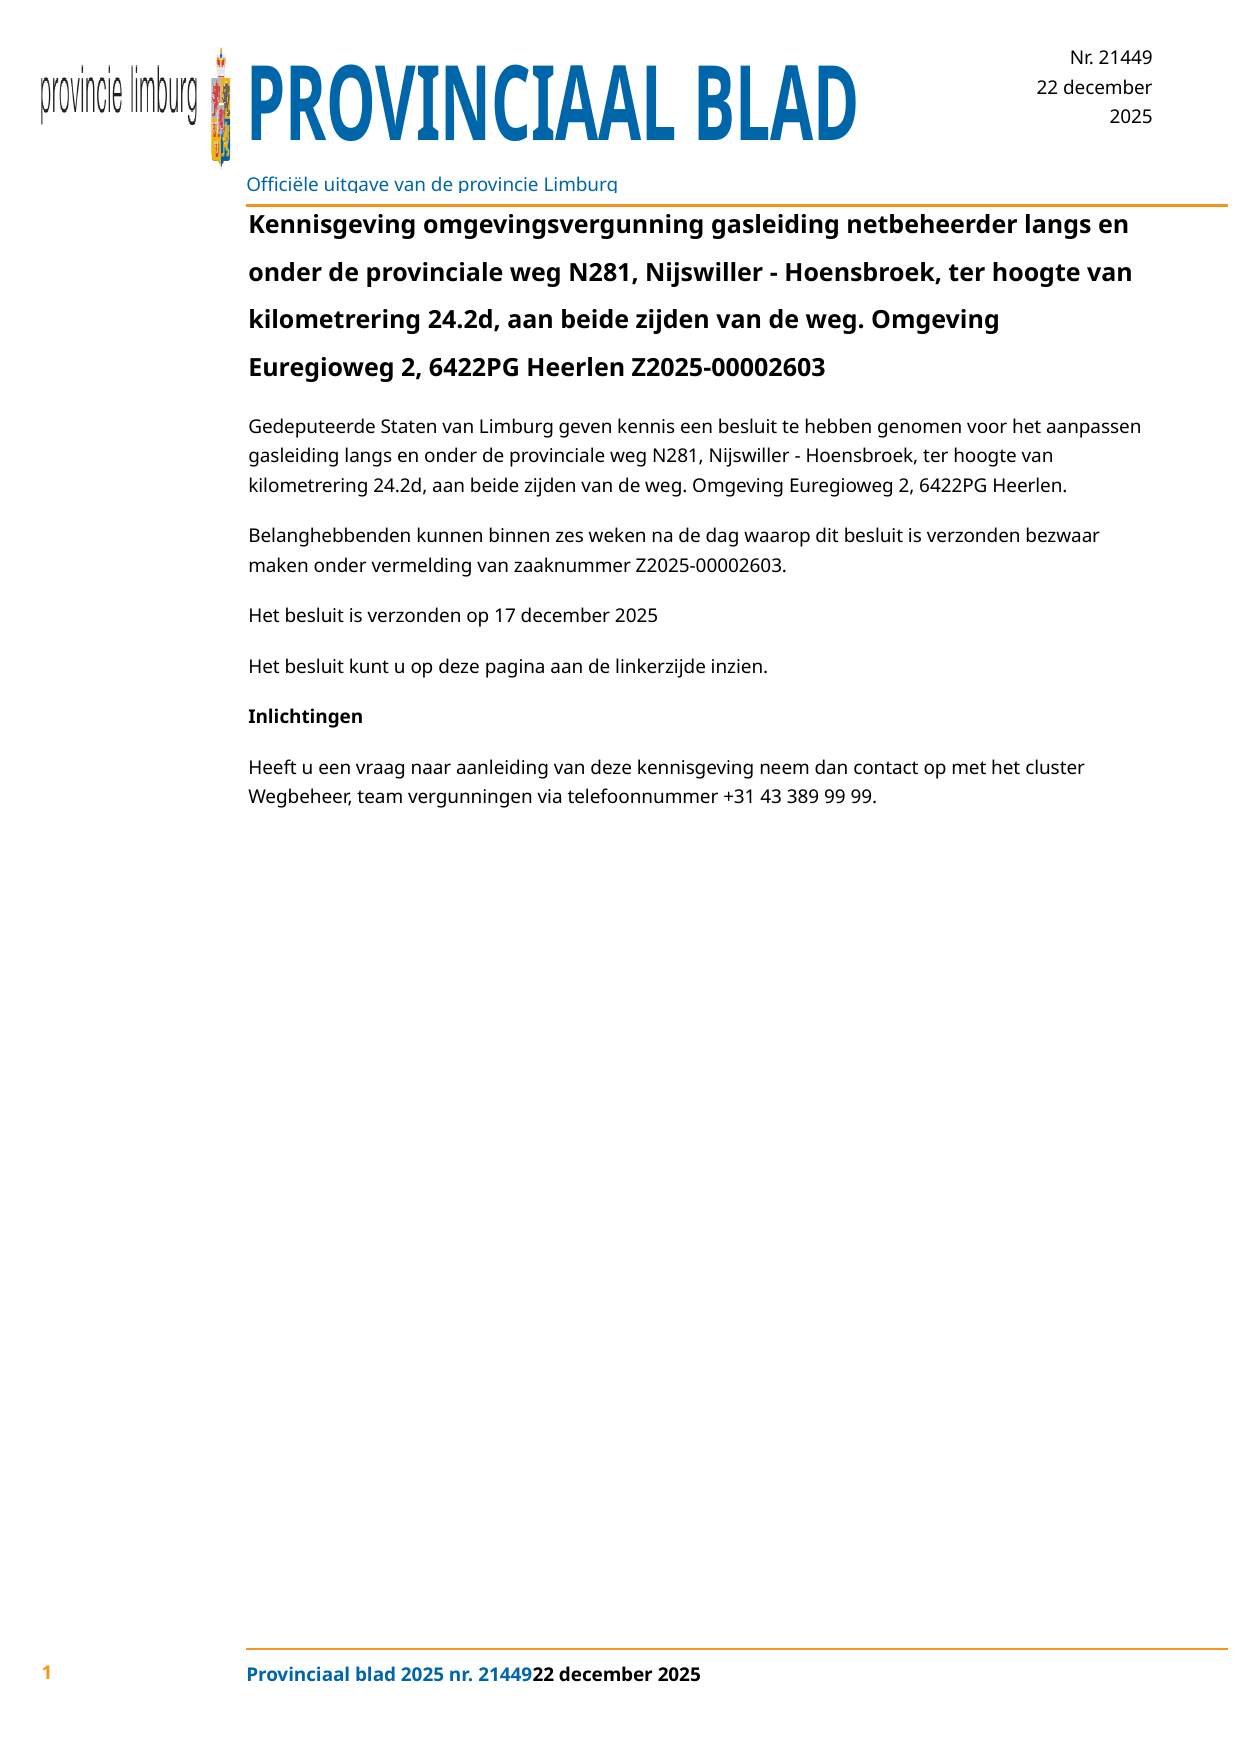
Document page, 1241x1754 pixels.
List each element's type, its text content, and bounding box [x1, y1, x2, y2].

text Het besluit is verzonden op 17 december 2025 [248, 603, 1152, 628]
picture [41, 47, 231, 172]
text Kennisgeving omgevingsvergunning gasleiding netbeheerder langs en onder de provinciale weg N281, Nijswiller - Hoensbroek, ter hoogte van kilometrering 24.2d, aan beide zijden van de weg. Omgeving Euregioweg 2, 6422PG Heerlen Z2025-00002603 [248, 207, 1152, 384]
text Het besluit kunt u op deze pagina aan de linkerzijde inzien. [248, 653, 1152, 679]
text Gedeputeerde Staten van Limburg geven kennis een besluit te hebben genomen voor het aanpassen gasleiding langs en onder de provinciale weg N281, Nijswiller - Hoensbroek, ter hoogte van kilometrering 24.2d, aan beide zijden van de weg. Omgeving Euregioweg 2, 6422PG Heerlen. [248, 413, 1152, 498]
text Belanghebbenden kunnen binnen zes weken na de dag waarop dit besluit is verzonden bezwaar maken onder vermelding van zaaknummer Z2025-00002603. [248, 523, 1152, 578]
text Heeft u een vraag naar aanleiding van deze kennisgeving neem dan contact op met het cluster Wegbeheer, team vergunningen via telefoonnummer +31 43 389 99 99. [248, 754, 1152, 809]
text Inlichtingen [248, 703, 1152, 729]
